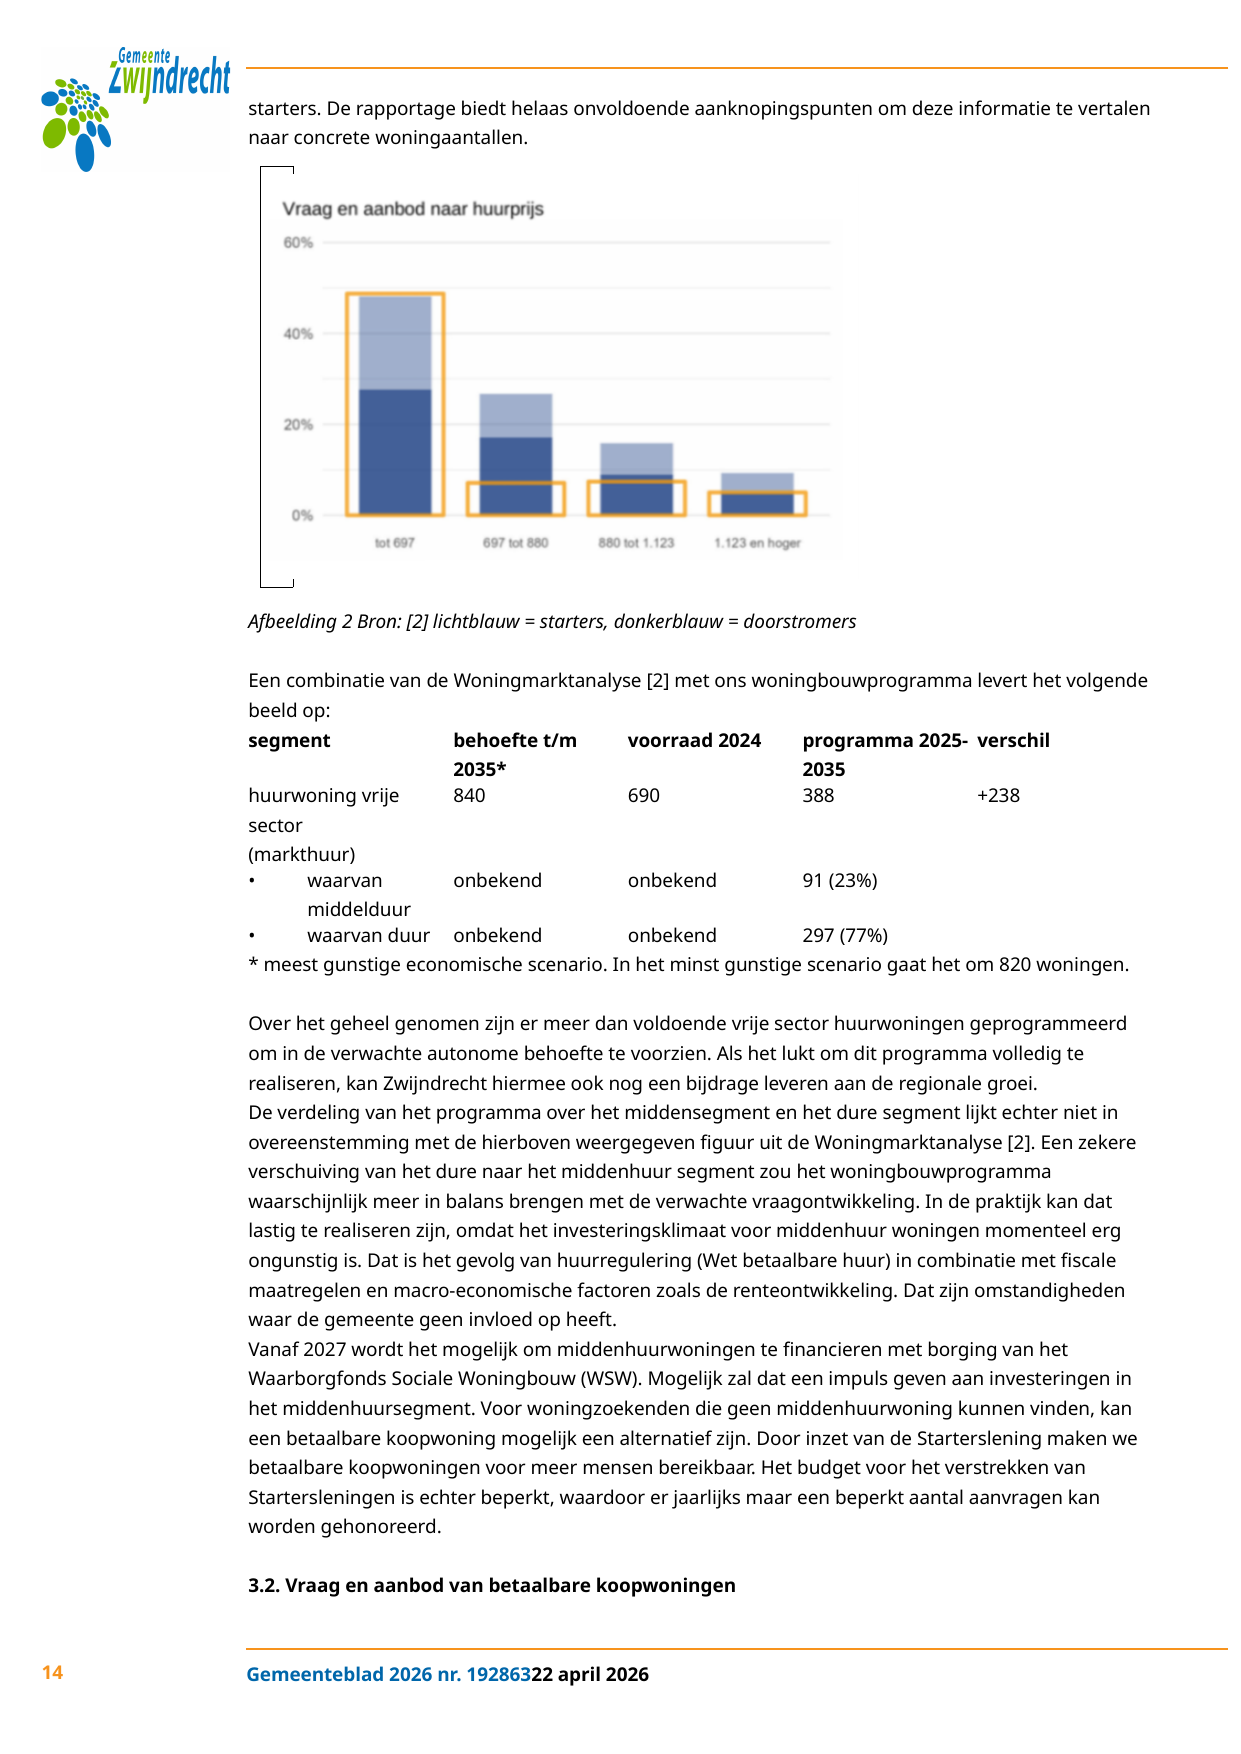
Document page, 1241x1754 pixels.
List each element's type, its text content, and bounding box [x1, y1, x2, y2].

table_cell onbekend [628, 923, 802, 948]
table_header voorraad 2024 [628, 727, 802, 782]
text Een combinatie van de Woningmarktanalyse [2] met ons woningbouwprogramma levert het volgende beeld op: [248, 668, 1152, 723]
text Over het geheel genomen zijn er meer dan voldoende vrije sector huurwoningen geprogrammeerd om in de verwachte autonome behoefte te voorzien. Als het lukt om dit programma volledig te realiseren, kan Zwijndrecht hiermee ook nog een bijdrage leveren aan de regionale groei. [248, 1011, 1152, 1095]
table_header verschil [977, 727, 1152, 782]
table_cell waarvan duur [248, 923, 453, 948]
table_cell 840 [453, 782, 628, 867]
table_cell [977, 923, 1152, 948]
table_cell huurwoning vrije sector (markthuur) [248, 782, 453, 867]
table_cell 297 (77%) [802, 923, 977, 948]
table_header behoefte t/m 2035* [453, 727, 628, 782]
text Vanaf 2027 wordt het mogelijk om middenhuurwoningen te financieren met borging van het Waarborgfonds Sociale Woningbouw (WSW). Mogelijk zal dat een impuls geven aan investeringen in het middenhuursegment. Voor woningzoekenden die geen middenhuurwoning kunnen vinden, kan een betaalbare koopwoning mogelijk een alternatief zijn. Door inzet van de Starterslening maken we betaalbare koopwoningen voor meer mensen bereikbaar. Het budget voor het verstrekken van Startersleningen is echter beperkt, waardoor er jaarlijks maar een beperkt aantal aanvragen kan worden gehonoreerd. [248, 1336, 1152, 1539]
text 3.2. Vraag en aanbod van betaalbare koopwoningen [248, 1573, 1152, 1598]
text Afbeelding 2 Bron: [2] lichtblauw = starters, donkerblauw = doorstromers [248, 608, 1152, 634]
text starters. De rapportage biedt helaas onvoldoende aanknopingspunten om deze informatie te vertalen naar concrete woningaantallen. [248, 95, 1152, 150]
table_cell waarvan middelduur [248, 867, 453, 922]
text De verdeling van het programma over het middensegment en het dure segment lijkt echter niet in overeenstemming met de hierboven weergegeven figuur uit de Woningmarktanalyse [2]. Een zekere verschuiving van het dure naar het middenhuur segment zou het woningbouwprogramma waarschijnlijk meer in balans brengen met de verwachte vraagontwikkeling. In de praktijk kan dat lastig te realiseren zijn, omdat het investeringsklimaat voor middenhuur woningen momenteel erg ongunstig is. Dat is het gevolg van huurregulering (Wet betaalbare huur) in combinatie met fiscale maatregelen en macro-economische factoren zoals de renteontwikkeling. Dat zijn omstandigheden waar de gemeente geen invloed op heeft. [248, 1099, 1152, 1332]
picture [268, 174, 860, 579]
table_cell +238 [977, 782, 1152, 867]
table_header programma 2025-2035 [802, 727, 977, 782]
text * meest gunstige economische scenario. In het minst gunstige scenario gaat het om 820 woningen. [248, 951, 1152, 977]
table_cell 690 [628, 782, 802, 867]
table_cell onbekend [453, 923, 628, 948]
table_cell onbekend [453, 867, 628, 922]
table_cell 388 [802, 782, 977, 867]
picture [41, 47, 231, 172]
table_cell onbekend [628, 867, 802, 922]
table_cell [977, 867, 1152, 922]
table_cell 91 (23%) [802, 867, 977, 922]
table_header segment [248, 727, 453, 782]
